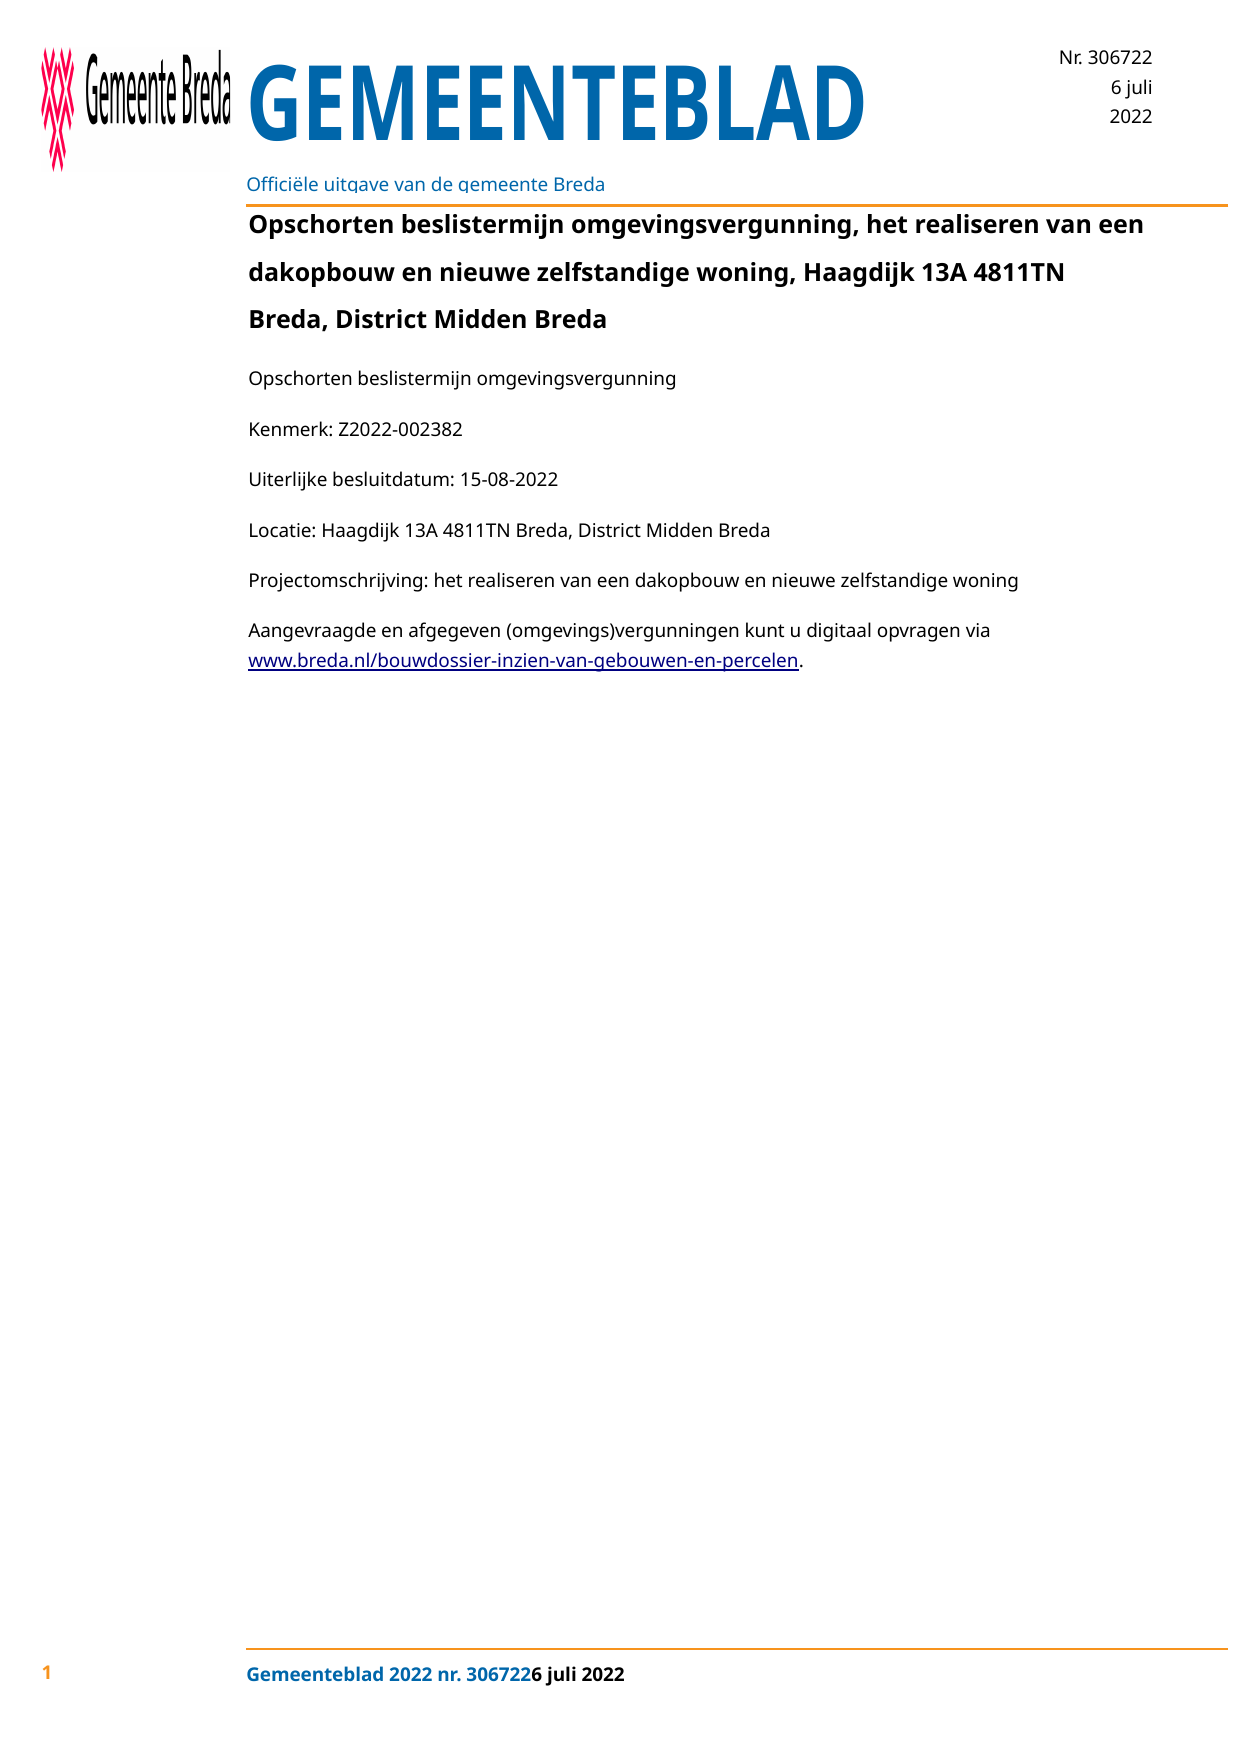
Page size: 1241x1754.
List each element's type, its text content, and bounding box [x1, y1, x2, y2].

text Aangevraagde en afgegeven (omgevings)vergunningen kunt u digitaal opvragen via www.breda.nl/bouwdossier-inzien-van-gebouwen-en-percelen. [248, 618, 1152, 673]
text Kenmerk: Z2022-002382 [248, 416, 1152, 442]
text Projectomschrijving: het realiseren van een dakopbouw en nieuwe zelfstandige woning [248, 567, 1152, 593]
text Opschorten beslistermijn omgevingsvergunning [248, 366, 1152, 391]
text Opschorten beslistermijn omgevingsvergunning, het realiseren van een dakopbouw en nieuwe zelfstandige woning, Haagdijk 13A 4811TN Breda, District Midden Breda [248, 207, 1152, 336]
text Uiterlijke besluitdatum: 15-08-2022 [248, 466, 1152, 492]
picture [41, 47, 231, 172]
text Locatie: Haagdijk 13A 4811TN Breda, District Midden Breda [248, 517, 1152, 542]
